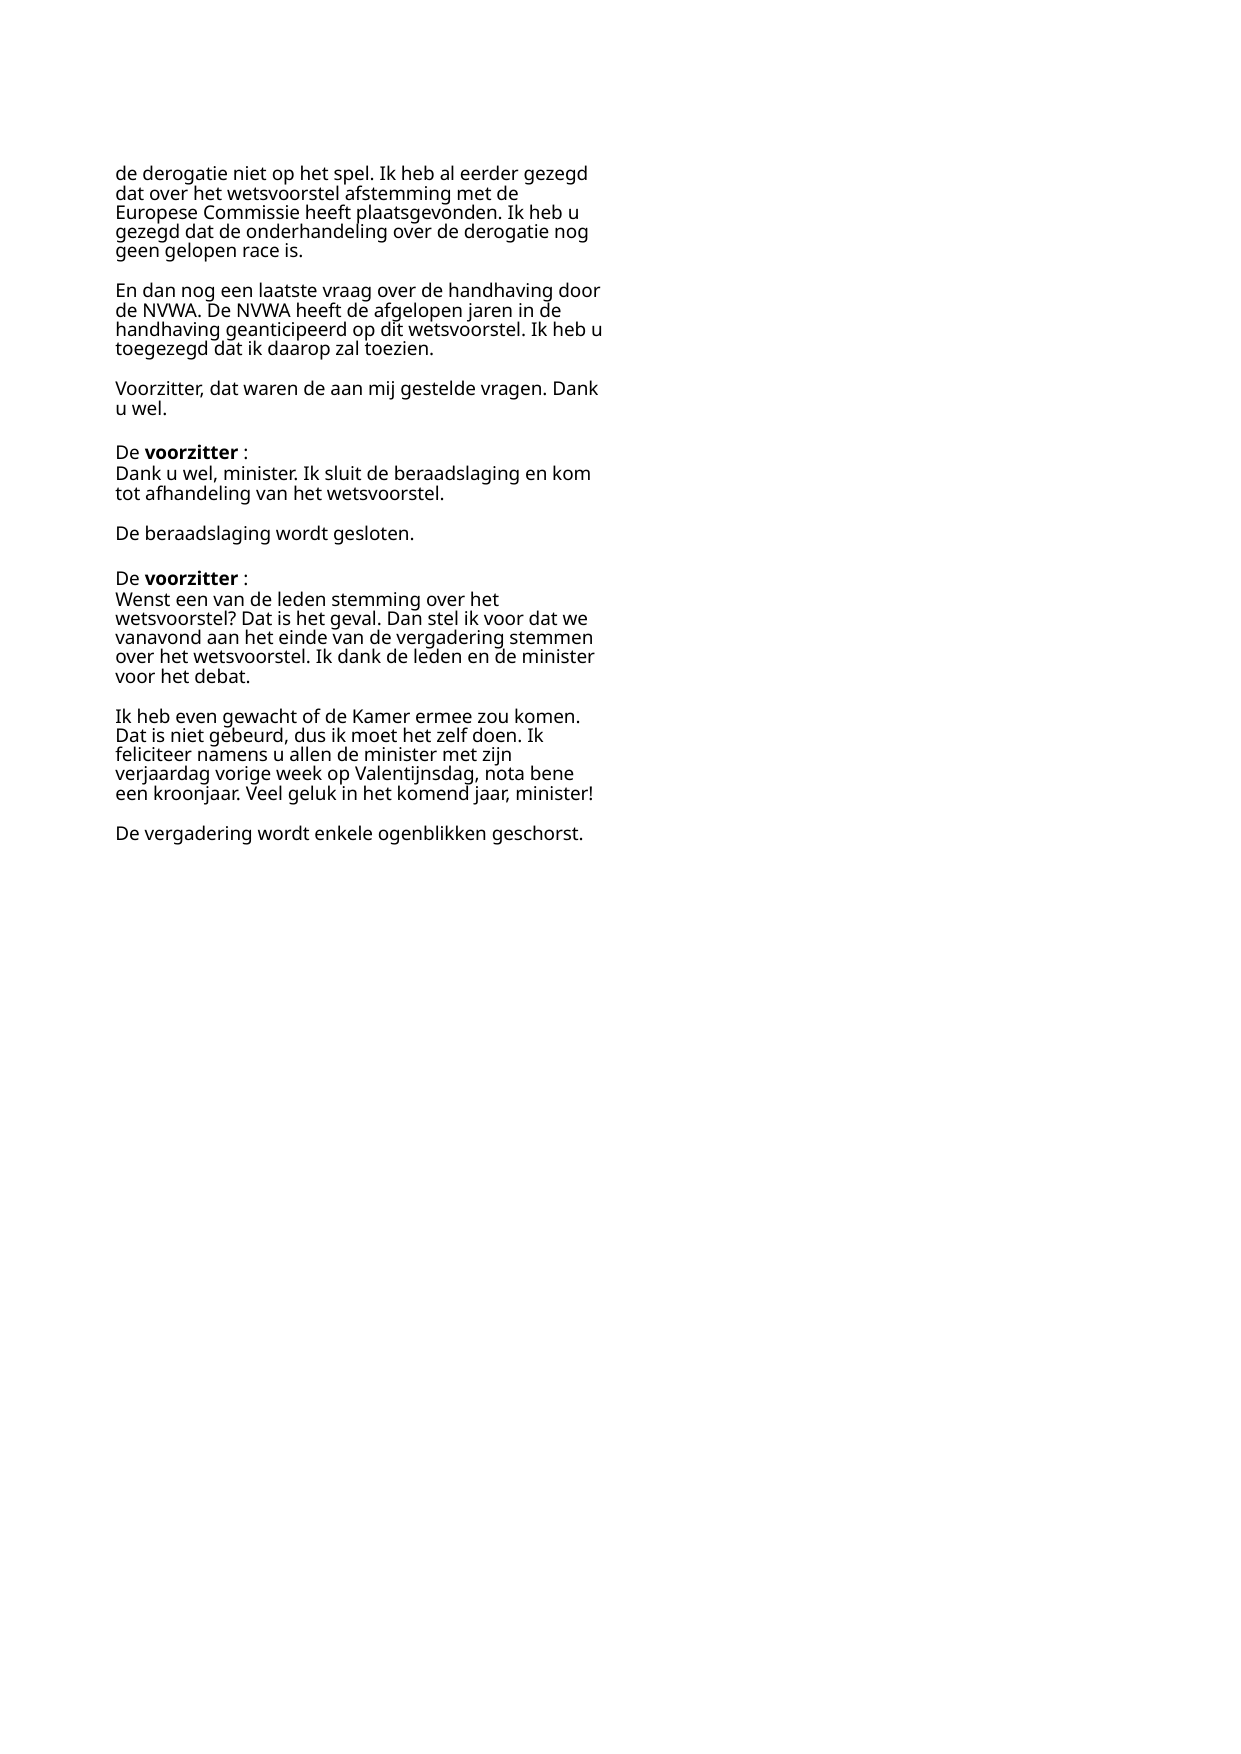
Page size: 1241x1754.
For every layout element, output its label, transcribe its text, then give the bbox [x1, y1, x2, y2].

text En dan nog een laatste vraag over de handhaving door de NVWA. De NVWA heeft de afgelopen jaren in de handhaving geanticipeerd op dit wetsvoorstel. Ik heb u toegezegd dat ik daarop zal toezien. [115, 282, 605, 359]
text Voorzitter, dat waren de aan mij gestelde vragen. Dank u wel. [115, 380, 605, 419]
text De voorzitter : [115, 565, 605, 591]
text De voorzitter : [115, 439, 605, 465]
text De vergadering wordt enkele ogenblikken geschorst. [115, 825, 605, 844]
text Ik heb even gewacht of de Kamer ermee zou komen. Dat is niet gebeurd, dus ik moet het zelf doen. Ik feliciteer namens u allen de minister met zijn verjaardag vorige week op Valentijnsdag, nota bene een kroonjaar. Veel geluk in het komend jaar, minister! [115, 708, 605, 804]
text Dank u wel, minister. Ik sluit de beraadslaging en kom tot afhandeling van het wetsvoorstel. [115, 465, 605, 504]
text de derogatie niet op het spel. Ik heb al eerder gezegd dat over het wetsvoorstel afstemming met de Europese Commissie heeft plaatsgevonden. Ik heb u gezegd dat de onderhandeling over de derogatie nog geen gelopen race is. [115, 165, 605, 262]
text Wenst een van de leden stemming over het wetsvoorstel? Dat is het geval. Dan stel ik voor dat we vanavond aan het einde van de vergadering stemmen over het wetsvoorstel. Ik dank de leden en de minister voor het debat. [115, 591, 605, 687]
text De beraadslaging wordt gesloten. [115, 525, 605, 544]
